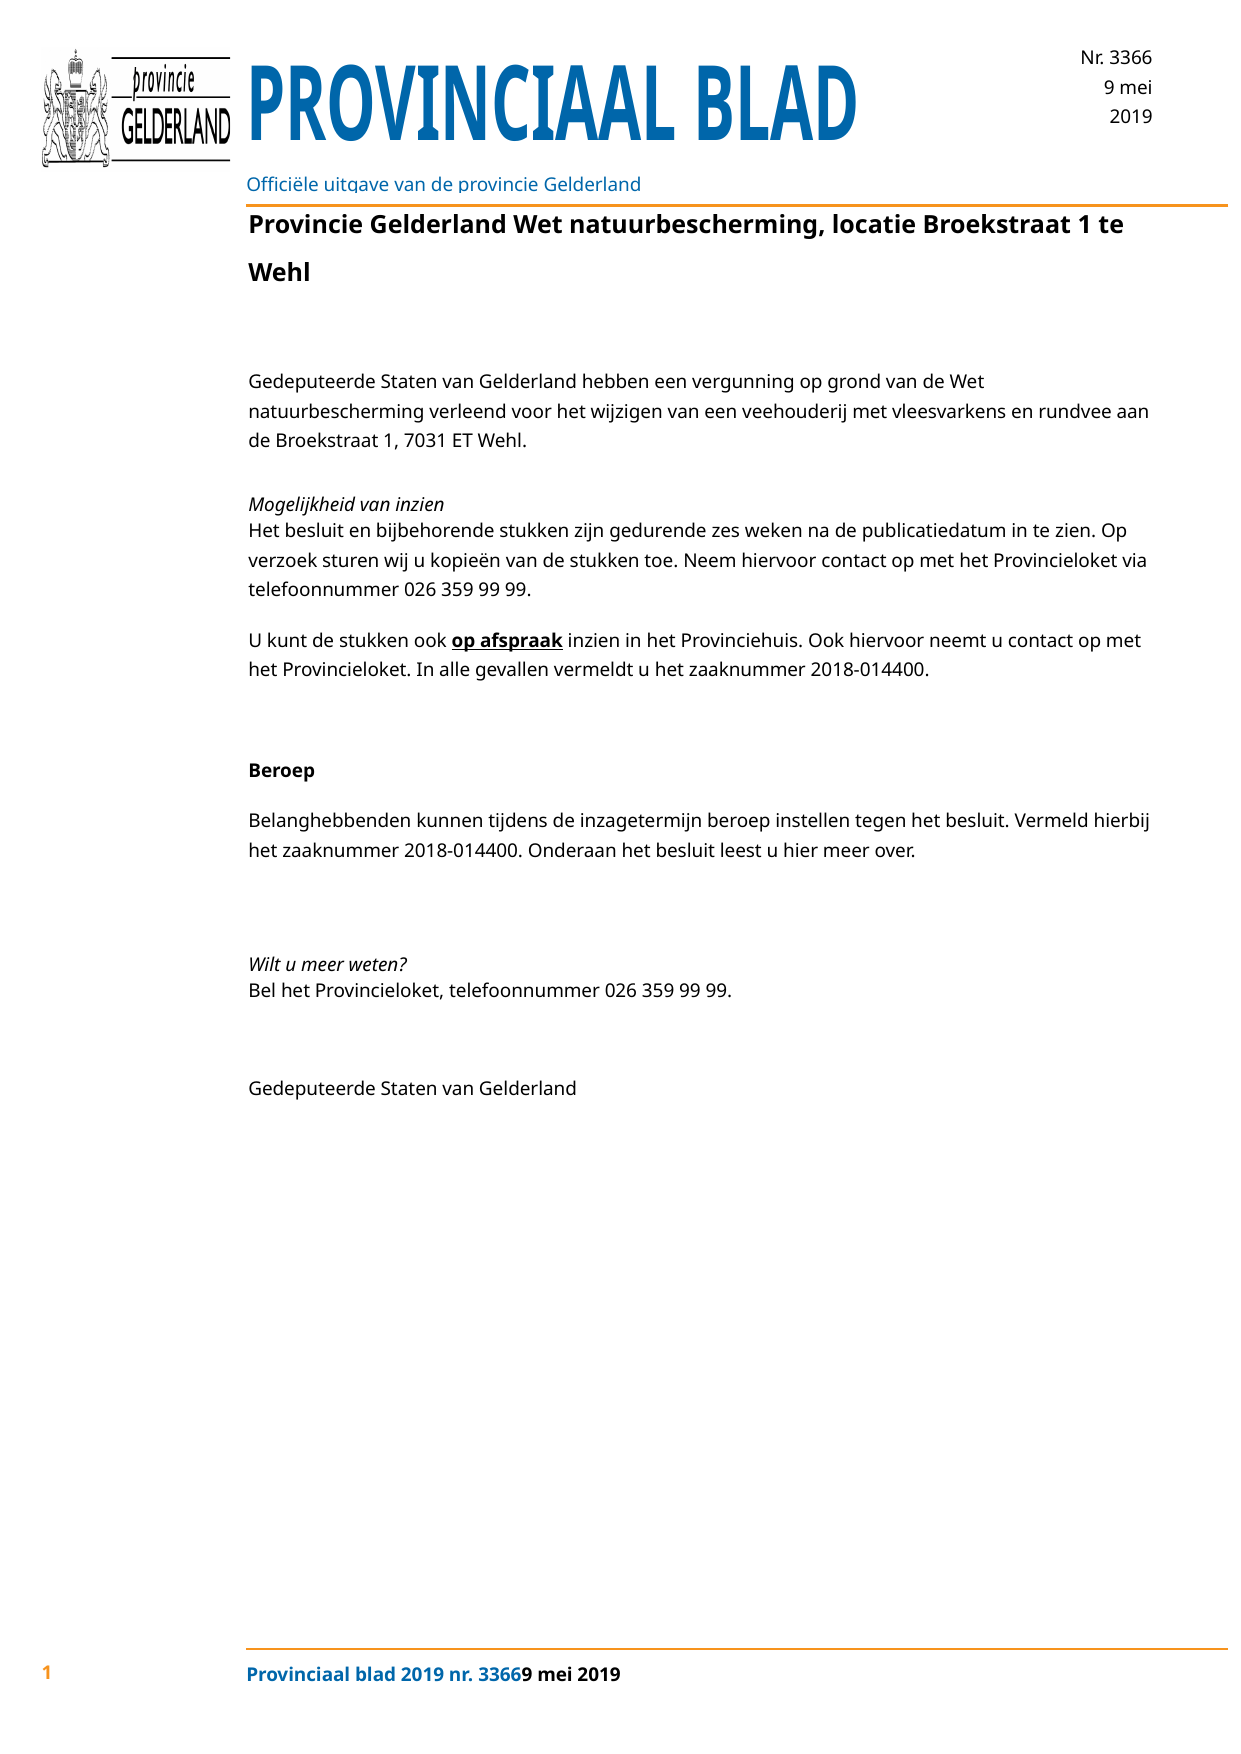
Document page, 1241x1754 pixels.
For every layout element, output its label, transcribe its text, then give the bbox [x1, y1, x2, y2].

text U kunt de stukken ook op afspraak inzien in het Provinciehuis. Ook hiervoor neemt u contact op met het Provincieloket. In alle gevallen vermeldt u het zaaknummer 2018-014400. [248, 627, 1152, 682]
text Beroep [248, 757, 1152, 783]
text Het besluit en bijbehorende stukken zijn gedurende zes weken na de publicatiedatum in te zien. Op verzoek sturen wij u kopieën van de stukken toe. Neem hiervoor contact op met het Provincieloket via telefoonnummer 026 359 99 99. [248, 517, 1152, 602]
text Gedeputeerde Staten van Gelderland [248, 1076, 1152, 1101]
text Mogelijkheid van inzien [248, 491, 1152, 517]
text Wilt u meer weten? [248, 952, 1152, 977]
picture [41, 47, 231, 172]
text Belanghebbenden kunnen tijdens de inzagetermijn beroep instellen tegen het besluit. Vermeld hierbij het zaaknummer 2018-014400. Onderaan het besluit leest u hier meer over. [248, 808, 1152, 863]
text Gedeputeerde Staten van Gelderland hebben een vergunning op grond van de Wet natuurbescherming verleend voor het wijzigen van een veehouderij met vleesvarkens en rundvee aan de Broekstraat 1, 7031 ET Wehl. [248, 368, 1152, 453]
text Bel het Provincieloket, telefoonnummer 026 359 99 99. [248, 977, 1152, 1003]
text Provincie Gelderland Wet natuurbescherming, locatie Broekstraat 1 te Wehl [248, 207, 1152, 288]
